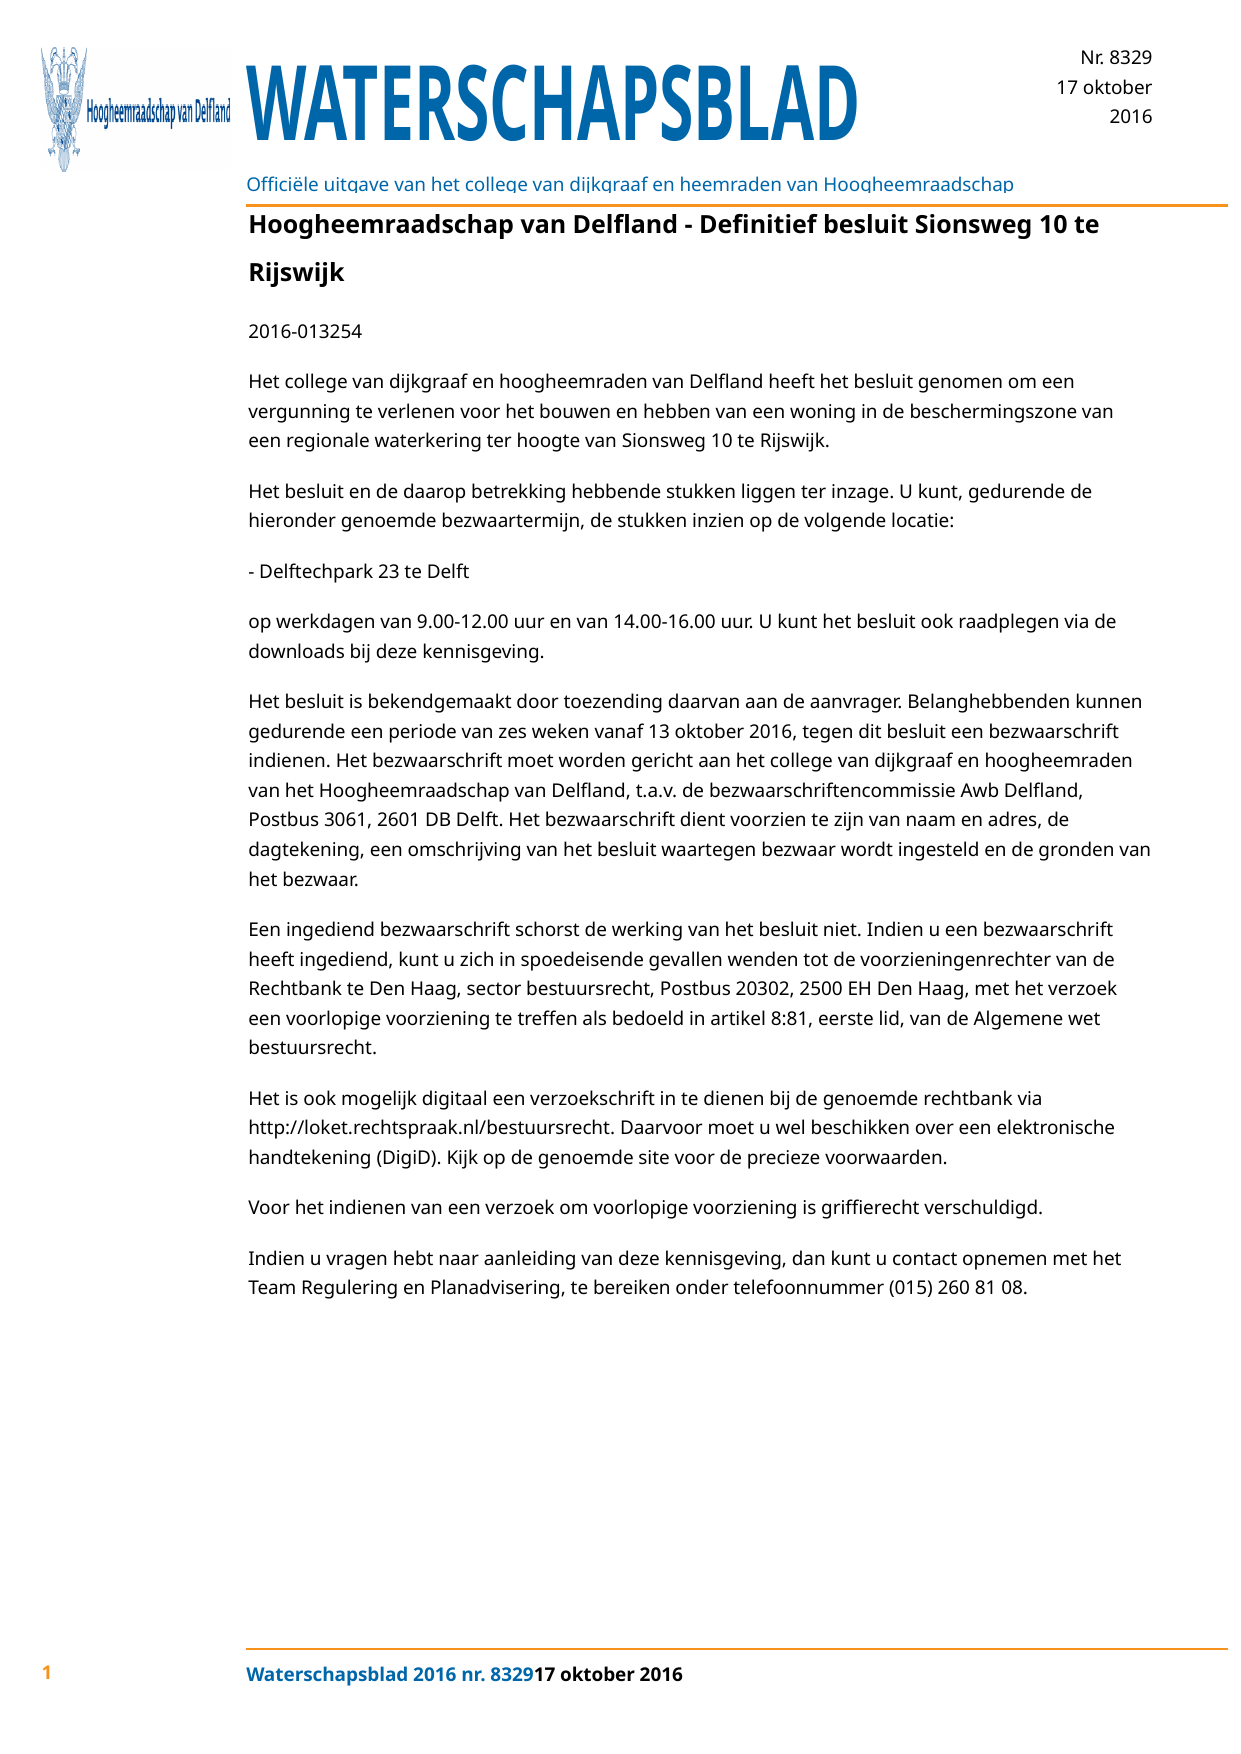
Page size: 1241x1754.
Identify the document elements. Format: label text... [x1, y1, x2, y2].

text op werkdagen van 9.00-12.00 uur en van 14.00-16.00 uur. U kunt het besluit ook raadplegen via de downloads bij deze kennisgeving. [248, 608, 1152, 664]
text Een ingediend bezwaarschrift schorst de werking van het besluit niet. Indien u een bezwaarschrift heeft ingediend, kunt u zich in spoedeisende gevallen wenden tot de voorzieningenrechter van de Rechtbank te Den Haag, sector bestuursrecht, Postbus 20302, 2500 EH Den Haag, met het verzoek een voorlopige voorziening te treffen als bedoeld in artikel 8:81, eerste lid, van de Algemene wet bestuursrecht. [248, 916, 1152, 1060]
text - Delftechpark 23 te Delft [248, 558, 1152, 584]
text Indien u vragen hebt naar aanleiding van deze kennisgeving, dan kunt u contact opnemen met het Team Regulering en Planadvisering, te bereiken onder telefoonnummer (015) 260 81 08. [248, 1245, 1152, 1300]
text Het is ook mogelijk digitaal een verzoekschrift in te dienen bij de genoemde rechtbank via http://loket.rechtspraak.nl/bestuursrecht. Daarvoor moet u wel beschikken over een elektronische handtekening (DigiD). Kijk op de genoemde site voor de precieze voorwaarden. [248, 1085, 1152, 1170]
text Voor het indienen van een verzoek om voorlopige voorziening is griffierecht verschuldigd. [248, 1194, 1152, 1220]
text Hoogheemraadschap van Delfland - Definitief besluit Sionsweg 10 te Rijswijk [248, 207, 1152, 288]
picture [41, 47, 231, 172]
text Het besluit is bekendgemaakt door toezending daarvan aan de aanvrager. Belanghebbenden kunnen gedurende een periode van zes weken vanaf 13 oktober 2016, tegen dit besluit een bezwaarschrift indienen. Het bezwaarschrift moet worden gericht aan het college van dijkgraaf en hoogheemraden van het Hoogheemraadschap van Delfland, t.a.v. de bezwaarschriftencommissie Awb Delfland, Postbus 3061, 2601 DB Delft. Het bezwaarschrift dient voorzien te zijn van naam en adres, de dagtekening, een omschrijving van het besluit waartegen bezwaar wordt ingesteld en de gronden van het bezwaar. [248, 688, 1152, 892]
text 2016-013254 [248, 318, 1152, 344]
text Het besluit en de daarop betrekking hebbende stukken liggen ter inzage. U kunt, gedurende de hieronder genoemde bezwaartermijn, de stukken inzien op de volgende locatie: [248, 478, 1152, 533]
text Het college van dijkgraaf en hoogheemraden van Delfland heeft het besluit genomen om een vergunning te verlenen voor het bouwen en hebben van een woning in de beschermingszone van een regionale waterkering ter hoogte van Sionsweg 10 te Rijswijk. [248, 368, 1152, 453]
